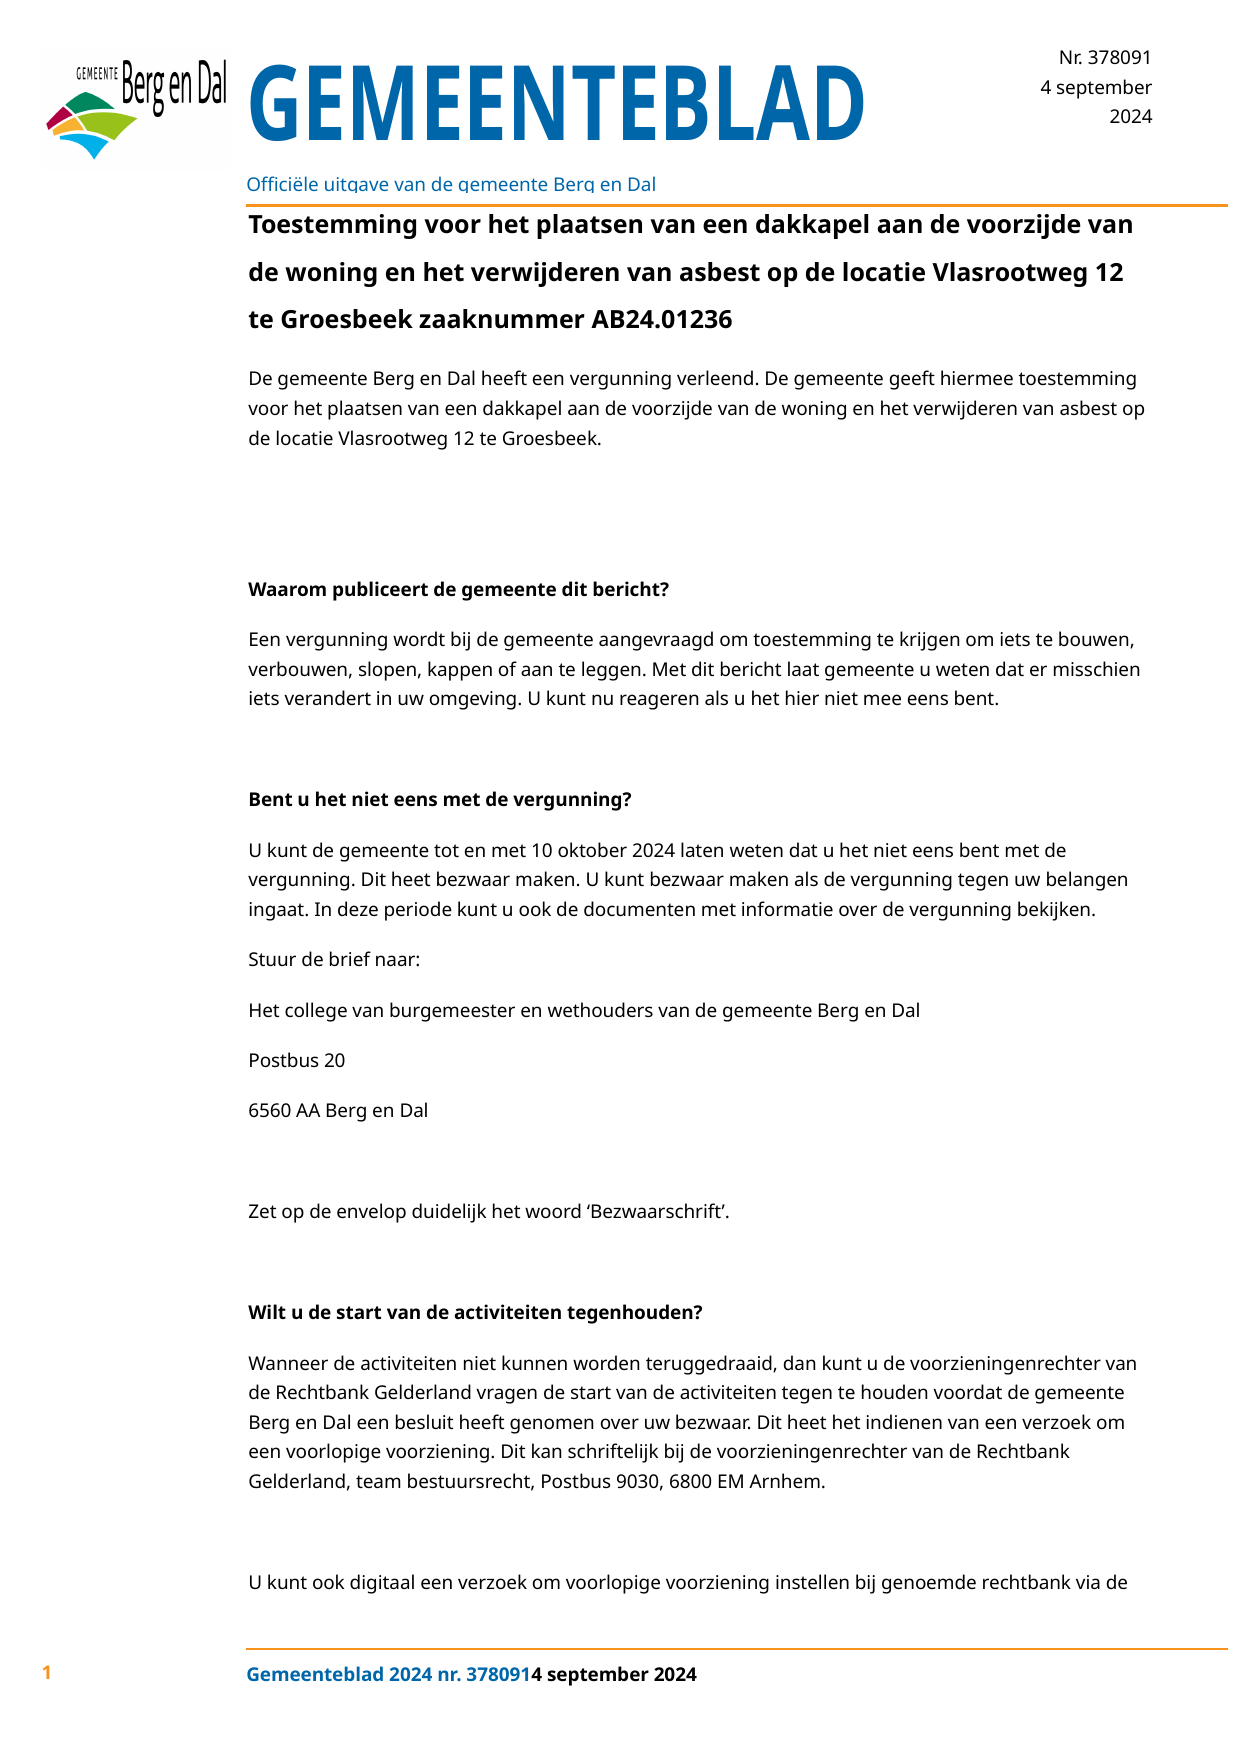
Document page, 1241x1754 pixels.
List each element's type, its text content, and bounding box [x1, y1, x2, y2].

text U kunt ook digitaal een verzoek om voorlopige voorziening instellen bij genoemde rechtbank via de [248, 1569, 1152, 1594]
text Toestemming voor het plaatsen van een dakkapel aan de voorzijde van de woning en het verwijderen van asbest op de locatie Vlasrootweg 12 te Groesbeek zaaknummer AB24.01236 [248, 207, 1152, 336]
text Zet op de envelop duidelijk het woord ‘Bezwaarschrift’. [248, 1198, 1152, 1224]
text Stuur de brief naar: [248, 946, 1152, 972]
text U kunt de gemeente tot en met 10 oktober 2024 laten weten dat u het niet eens bent met de vergunning. Dit heet bezwaar maken. U kunt bezwaar maken als de vergunning tegen uw belangen ingaat. In deze periode kunt u ook de documenten met informatie over de vergunning bekijken. [248, 837, 1152, 922]
text Postbus 20 [248, 1047, 1152, 1073]
text De gemeente Berg en Dal heeft een vergunning verleend. De gemeente geeft hiermee toestemming voor het plaatsen van een dakkapel aan de voorzijde van de woning en het verwijderen van asbest op de locatie Vlasrootweg 12 te Groesbeek. [248, 366, 1152, 450]
text Een vergunning wordt bij de gemeente aangevraagd om toestemming te krijgen om iets te bouwen, verbouwen, slopen, kappen of aan te leggen. Met dit bericht laat gemeente u weten dat er misschien iets verandert in uw omgeving. U kunt nu reageren als u het hier niet mee eens bent. [248, 626, 1152, 711]
text Waarom publiceert de gemeente dit bericht? [248, 576, 1152, 602]
text 6560 AA Berg en Dal [248, 1098, 1152, 1123]
text Wanneer de activiteiten niet kunnen worden teruggedraaid, dan kunt u de voorzieningenrechter van de Rechtbank Gelderland vragen de start van de activiteiten tegen te houden voordat de gemeente Berg en Dal een besluit heeft genomen over uw bezwaar. Dit heet het indienen van een verzoek om een voorlopige voorziening. Dit kan schriftelijk bij de voorzieningenrechter van de Rechtbank Gelderland, team bestuursrecht, Postbus 9030, 6800 EM Arnhem. [248, 1350, 1152, 1494]
text Het college van burgemeester en wethouders van de gemeente Berg en Dal [248, 997, 1152, 1022]
picture [41, 47, 231, 172]
text Bent u het niet eens met de vergunning? [248, 786, 1152, 812]
text Wilt u de start van de activiteiten tegenhouden? [248, 1299, 1152, 1325]
